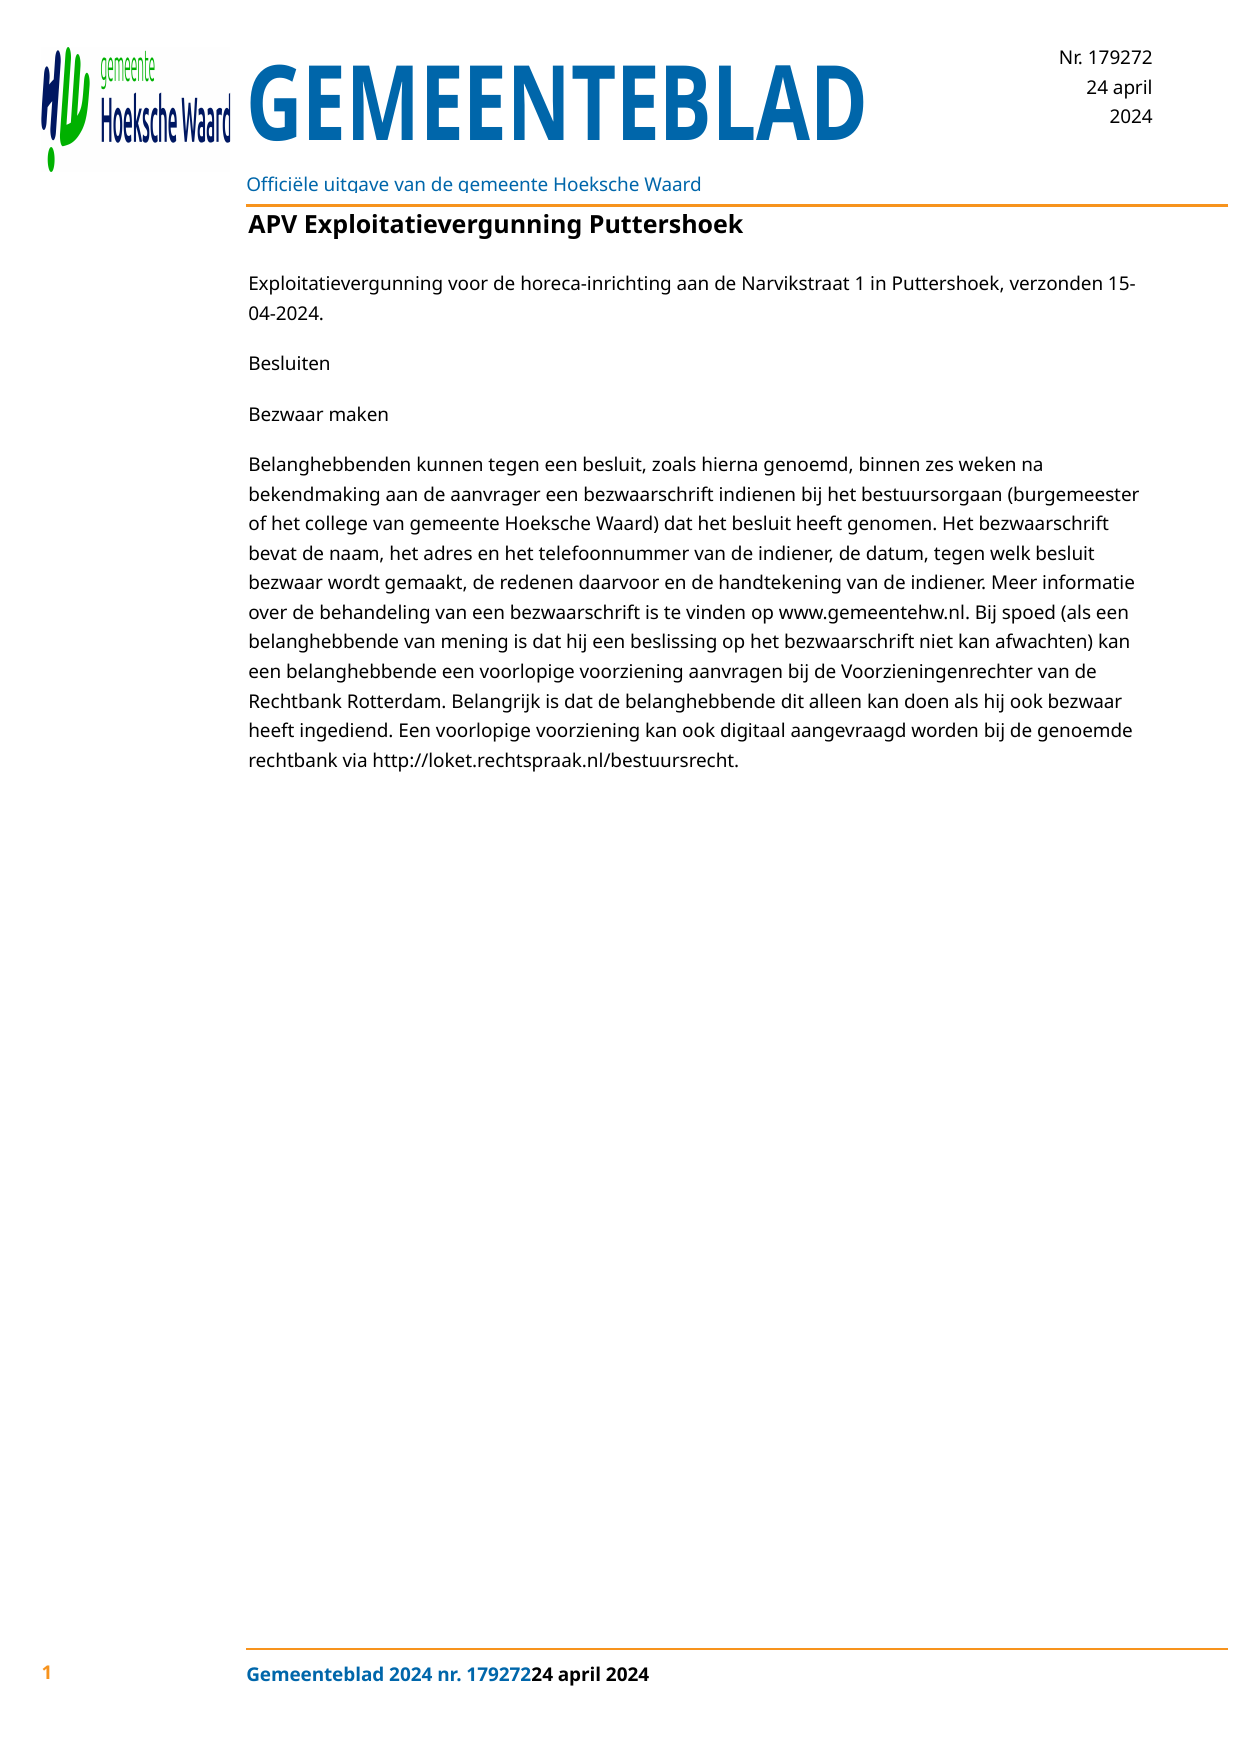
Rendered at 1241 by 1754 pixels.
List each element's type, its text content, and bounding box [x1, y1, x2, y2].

text Exploitatievergunning voor de horeca-inrichting aan de Narvikstraat 1 in Puttershoek, verzonden 15-04-2024. [248, 270, 1152, 326]
text Besluiten [248, 350, 1152, 376]
picture [41, 47, 231, 172]
text APV Exploitatievergunning Puttershoek [248, 207, 1152, 241]
text Bezwaar maken [248, 401, 1152, 426]
text Belanghebbenden kunnen tegen een besluit, zoals hierna genoemd, binnen zes weken na bekendmaking aan de aanvrager een bezwaarschrift indienen bij het bestuursorgaan (burgemeester of het college van gemeente Hoeksche Waard) dat het besluit heeft genomen. Het bezwaarschrift bevat de naam, het adres en het telefoonnummer van de indiener, de datum, tegen welk besluit bezwaar wordt gemaakt, de redenen daarvoor en de handtekening van de indiener. Meer informatie over de behandeling van een bezwaarschrift is te vinden op www.gemeentehw.nl. Bij spoed (als een belanghebbende van mening is dat hij een beslissing op het bezwaarschrift niet kan afwachten) kan een belanghebbende een voorlopige voorziening aanvragen bij de Voorzieningenrechter van de Rechtbank Rotterdam. Belangrijk is dat de belanghebbende dit alleen kan doen als hij ook bezwaar heeft ingediend. Een voorlopige voorziening kan ook digitaal aangevraagd worden bij de genoemde rechtbank via http://loket.rechtspraak.nl/bestuursrecht. [248, 451, 1152, 773]
